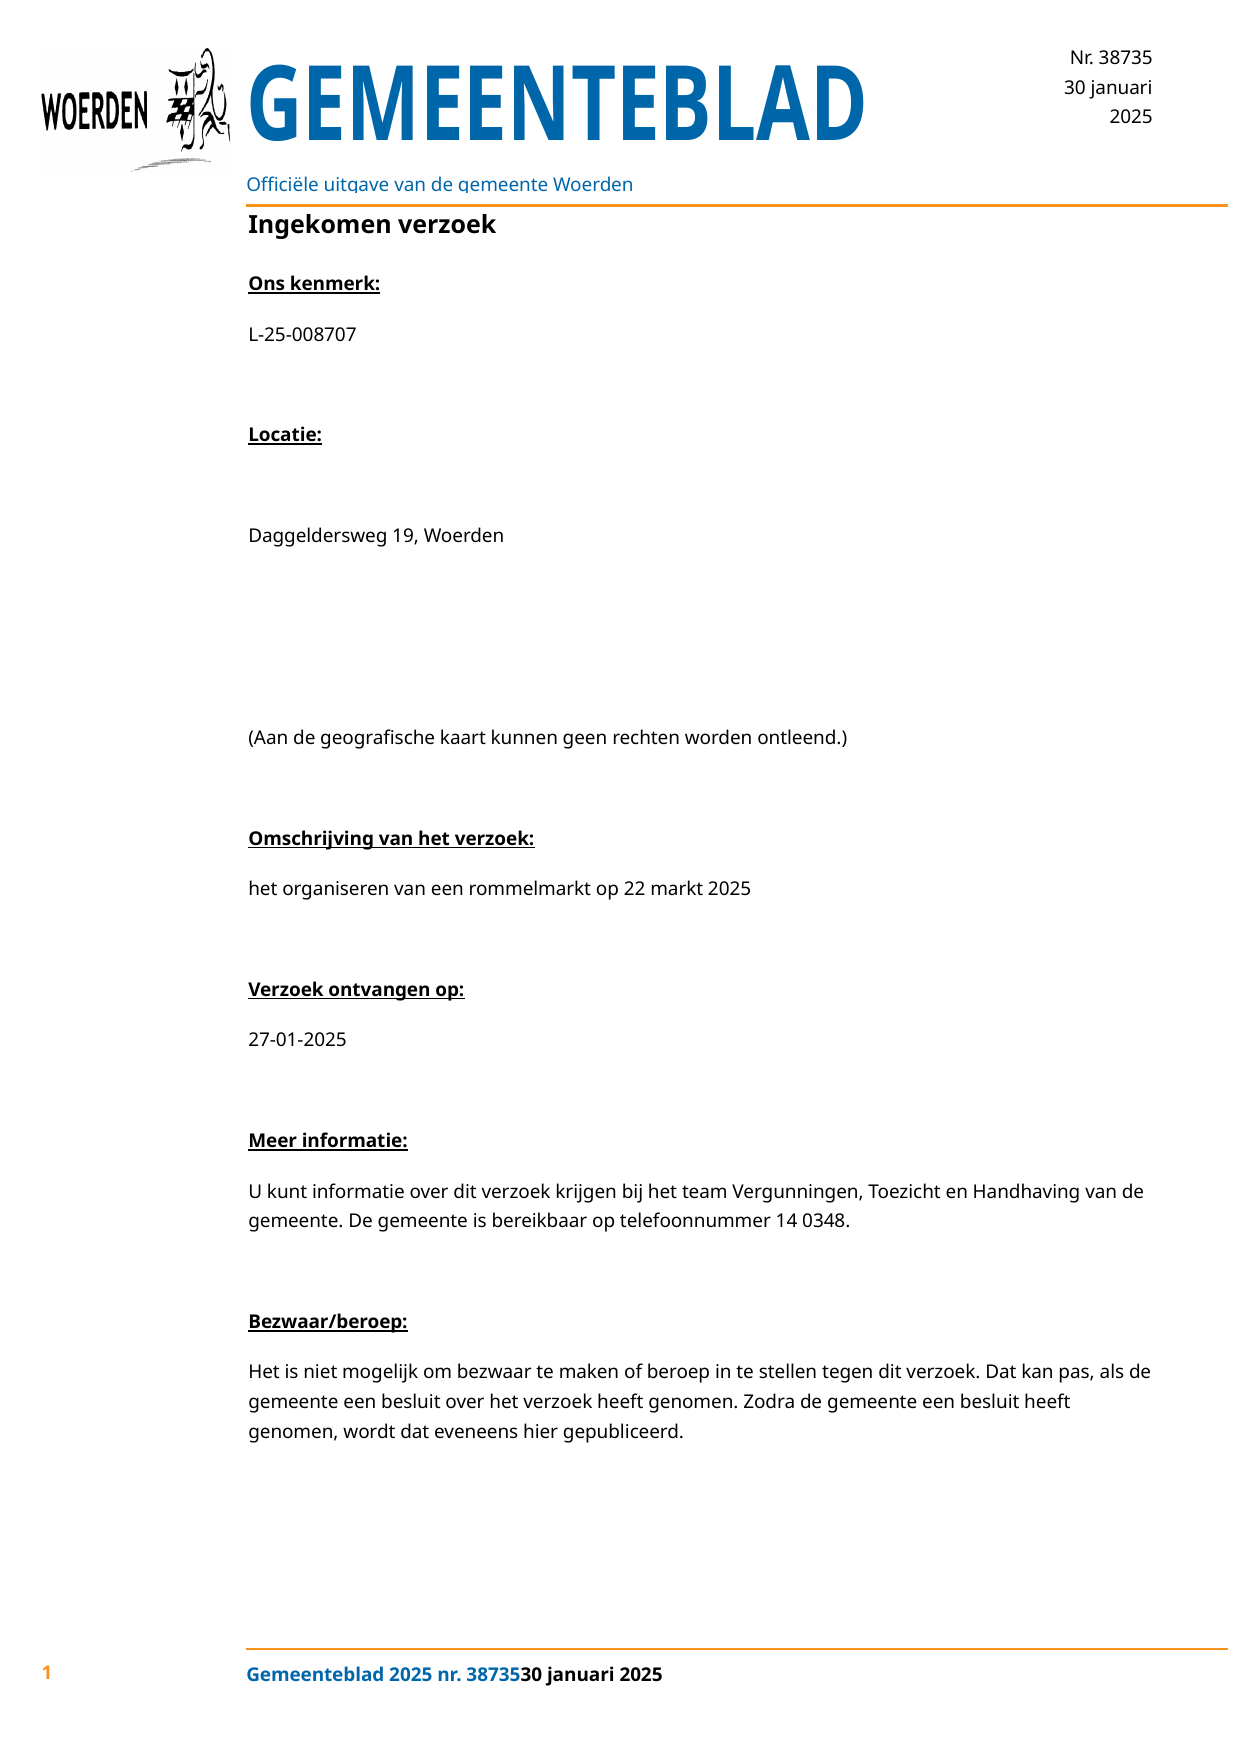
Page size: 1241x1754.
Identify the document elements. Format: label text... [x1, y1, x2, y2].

text Ons kenmerk: [248, 270, 1152, 296]
text Omschrijving van het verzoek: [248, 825, 1152, 851]
text Bezwaar/beroep: [248, 1308, 1152, 1334]
picture [41, 47, 231, 172]
text Locatie: [248, 422, 1152, 447]
text U kunt informatie over dit verzoek krijgen bij het team Vergunningen, Toezicht en Handhaving van de gemeente. De gemeente is bereikbaar op telefoonnummer 14 0348. [248, 1178, 1152, 1233]
text L-25-008707 [248, 321, 1152, 346]
text Daggeldersweg 19, Woerden [248, 522, 1152, 548]
text Ingekomen verzoek [248, 207, 1152, 241]
text Verzoek ontvangen op: [248, 976, 1152, 1002]
text 27-01-2025 [248, 1027, 1152, 1052]
text (Aan de geografische kaart kunnen geen rechten worden ontleend.) [248, 724, 1152, 750]
text het organiseren van een rommelmarkt op 22 markt 2025 [248, 875, 1152, 901]
text Het is niet mogelijk om bezwaar te maken of beroep in te stellen tegen dit verzoek. Dat kan pas, als de gemeente een besluit over het verzoek heeft genomen. Zodra de gemeente een besluit heeft genomen, wordt dat eveneens hier gepubliceerd. [248, 1359, 1152, 1443]
text Meer informatie: [248, 1127, 1152, 1153]
